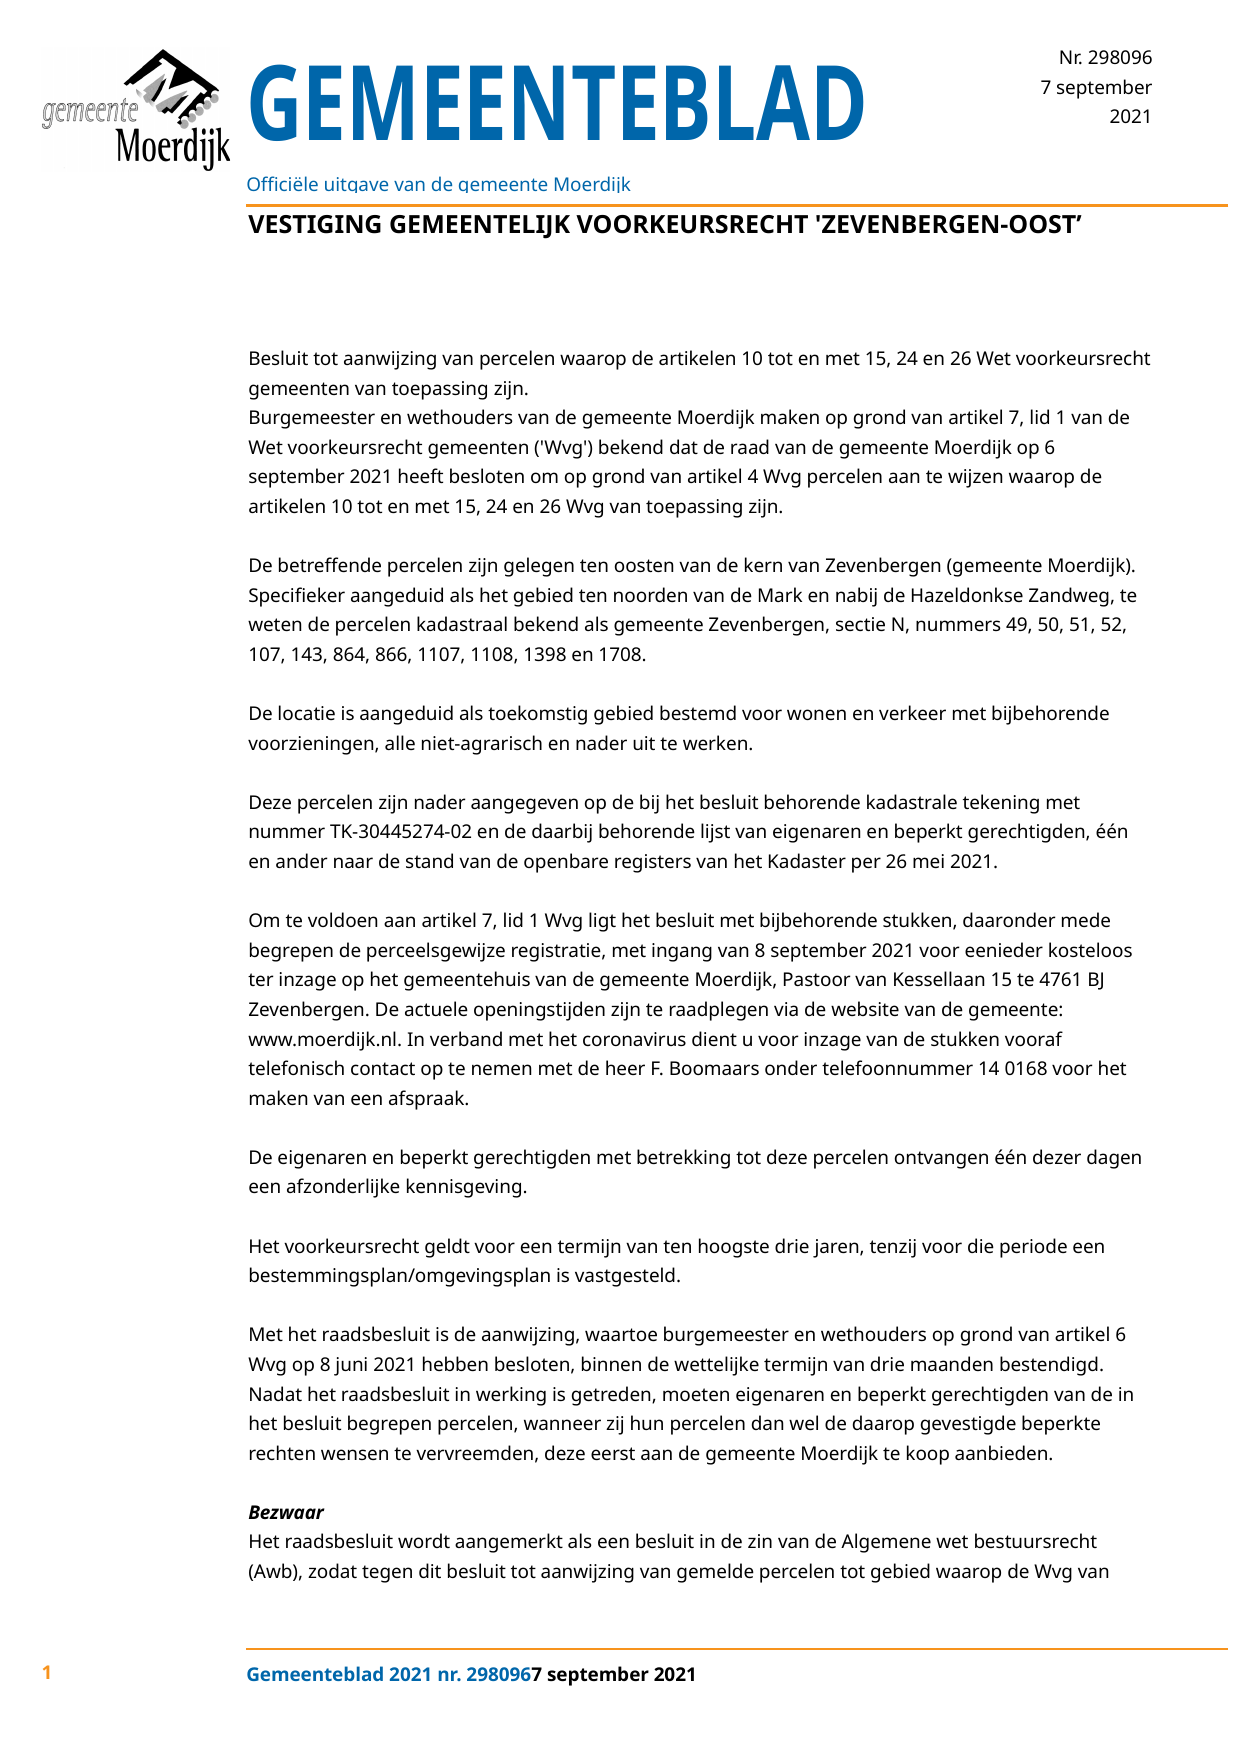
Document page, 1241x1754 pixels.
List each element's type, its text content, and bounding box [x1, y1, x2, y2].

text Met het raadsbesluit is de aanwijzing, waartoe burgemeester en wethouders op grond van artikel 6 Wvg op 8 juni 2021 hebben besloten, binnen de wettelijke termijn van drie maanden bestendigd. [248, 1322, 1152, 1377]
text VESTIGING GEMEENTELIJK VOORKEURSRECHT 'ZEVENBERGEN-OOST’ [248, 207, 1152, 241]
text De betreffende percelen zijn gelegen ten oosten van de kern van Zevenbergen (gemeente Moerdijk). Specifieker aangeduid als het gebied ten noorden van de Mark en nabij de Hazeldonkse Zandweg, te weten de percelen kadastraal bekend als gemeente Zevenbergen, sectie N, nummers 49, 50, 51, 52, 107, 143, 864, 866, 1107, 1108, 1398 en 1708. [248, 552, 1152, 667]
text De locatie is aangeduid als toekomstig gebied bestemd voor wonen en verkeer met bijbehorende voorzieningen, alle niet-agrarisch en nader uit te werken. [248, 700, 1152, 756]
text Burgemeester en wethouders van de gemeente Moerdijk maken op grond van artikel 7, lid 1 van de Wet voorkeursrecht gemeenten ('Wvg') bekend dat de raad van de gemeente Moerdijk op 6 september 2021 heeft besloten om op grond van artikel 4 Wvg percelen aan te wijzen waarop de artikelen 10 tot en met 15, 24 en 26 Wvg van toepassing zijn. [248, 404, 1152, 519]
picture [41, 47, 231, 172]
text Het raadsbesluit wordt aangemerkt als een besluit in de zin van de Algemene wet bestuursrecht (Awb), zodat tegen dit besluit tot aanwijzing van gemelde percelen tot gebied waarop de Wvg van [248, 1529, 1152, 1584]
text Deze percelen zijn nader aangegeven op de bij het besluit behorende kadastrale tekening met nummer TK-30445274-02 en de daarbij behorende lijst van eigenaren en beperkt gerechtigden, één en ander naar de stand van de openbare registers van het Kadaster per 26 mei 2021. [248, 789, 1152, 874]
text De eigenaren en beperkt gerechtigden met betrekking tot deze percelen ontvangen één dezer dagen een afzonderlijke kennisgeving. [248, 1144, 1152, 1199]
text Besluit tot aanwijzing van percelen waarop de artikelen 10 tot en met 15, 24 en 26 Wet voorkeursrecht gemeenten van toepassing zijn. [248, 345, 1152, 401]
text Het voorkeursrecht geldt voor een termijn van ten hoogste drie jaren, tenzij voor die periode een bestemmingsplan/omgevingsplan is vastgesteld. [248, 1233, 1152, 1288]
text Bezwaar [248, 1499, 1152, 1525]
text Nadat het raadsbesluit in werking is getreden, moeten eigenaren en beperkt gerechtigden van de in het besluit begrepen percelen, wanneer zij hun percelen dan wel de daarop gevestigde beperkte rechten wensen te vervreemden, deze eerst aan de gemeente Moerdijk te koop aanbieden. [248, 1381, 1152, 1466]
text Om te voldoen aan artikel 7, lid 1 Wvg ligt het besluit met bijbehorende stukken, daaronder mede begrepen de perceelsgewijze registratie, met ingang van 8 september 2021 voor eenieder kosteloos ter inzage op het gemeentehuis van de gemeente Moerdijk, Pastoor van Kessellaan 15 te 4761 BJ Zevenbergen. De actuele openingstijden zijn te raadplegen via de website van de gemeente: www.moerdijk.nl. In verband met het coronavirus dient u voor inzage van de stukken vooraf telefonisch contact op te nemen met de heer F. Boomaars onder telefoonnummer 14 0168 voor het maken van een afspraak. [248, 907, 1152, 1111]
